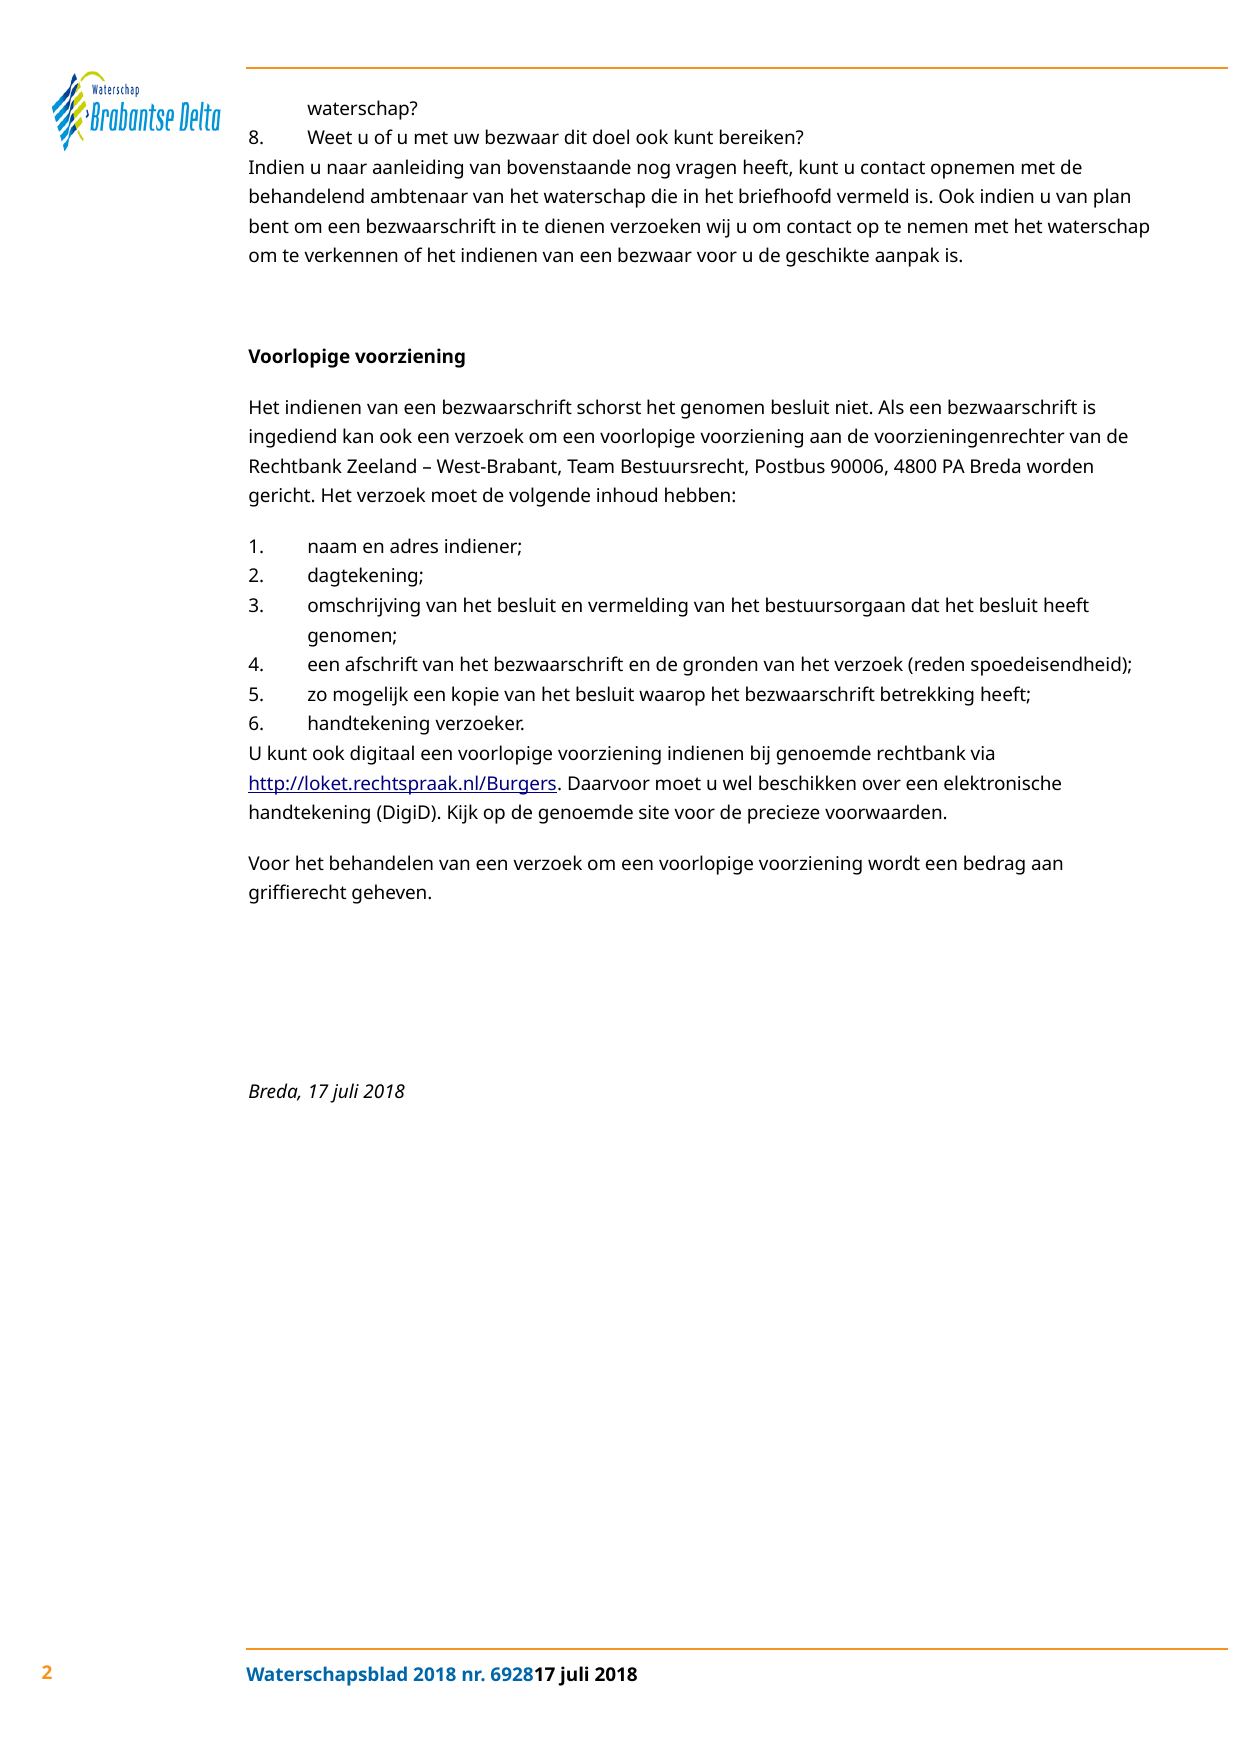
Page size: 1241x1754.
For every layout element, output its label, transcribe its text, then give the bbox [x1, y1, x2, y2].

list zo mogelijk een kopie van het besluit waarop het bezwaarschrift betrekking heeft; [248, 681, 1152, 707]
text Voorlopige voorziening [248, 343, 1152, 369]
list een afschrift van het bezwaarschrift en de gronden van het verzoek (reden spoedeisendheid); [248, 651, 1152, 677]
list omschrijving van het besluit en vermelding van het bestuursorgaan dat het besluit heeft genomen; [248, 592, 1152, 648]
list naam en adres indiener; [248, 533, 1152, 559]
text Indien u naar aanleiding van bovenstaande nog vragen heeft, kunt u contact opnemen met de behandelend ambtenaar van het waterschap die in het briefhoofd vermeld is. Ook indien u van plan bent om een bezwaarschrift in te dienen verzoeken wij u om contact op te nemen met het waterschap om te verkennen of het indienen van een bezwaar voor u de geschikte aanpak is. [248, 154, 1152, 268]
text Breda, 17 juli 2018 [248, 1078, 1152, 1104]
list handtekening verzoeker. [248, 711, 1152, 736]
picture [41, 47, 231, 172]
text U kunt ook digitaal een voorlopige voorziening indienen bij genoemde rechtbank via http://loket.rechtspraak.nl/Burgers. Daarvoor moet u wel beschikken over een elektronische handtekening (DigiD). Kijk op de genoemde site voor de precieze voorwaarden. [248, 740, 1152, 825]
text Het indienen van een bezwaarschrift schorst het genomen besluit niet. Als een bezwaarschrift is ingediend kan ook een verzoek om een voorlopige voorziening aan de voorzieningenrechter van de Rechtbank Zeeland – West-Brabant, Team Bestuursrecht, Postbus 90006, 4800 PA Breda worden gericht. Het verzoek moet de volgende inhoud hebben: [248, 394, 1152, 508]
list Weet u of u met uw bezwaar dit doel ook kunt bereiken? [248, 124, 1152, 150]
text Voor het behandelen van een verzoek om een voorlopige voorziening wordt een bedrag aan griffierecht geheven. [248, 850, 1152, 905]
list dagtekening; [248, 563, 1152, 588]
list waterschap? [248, 95, 1152, 121]
